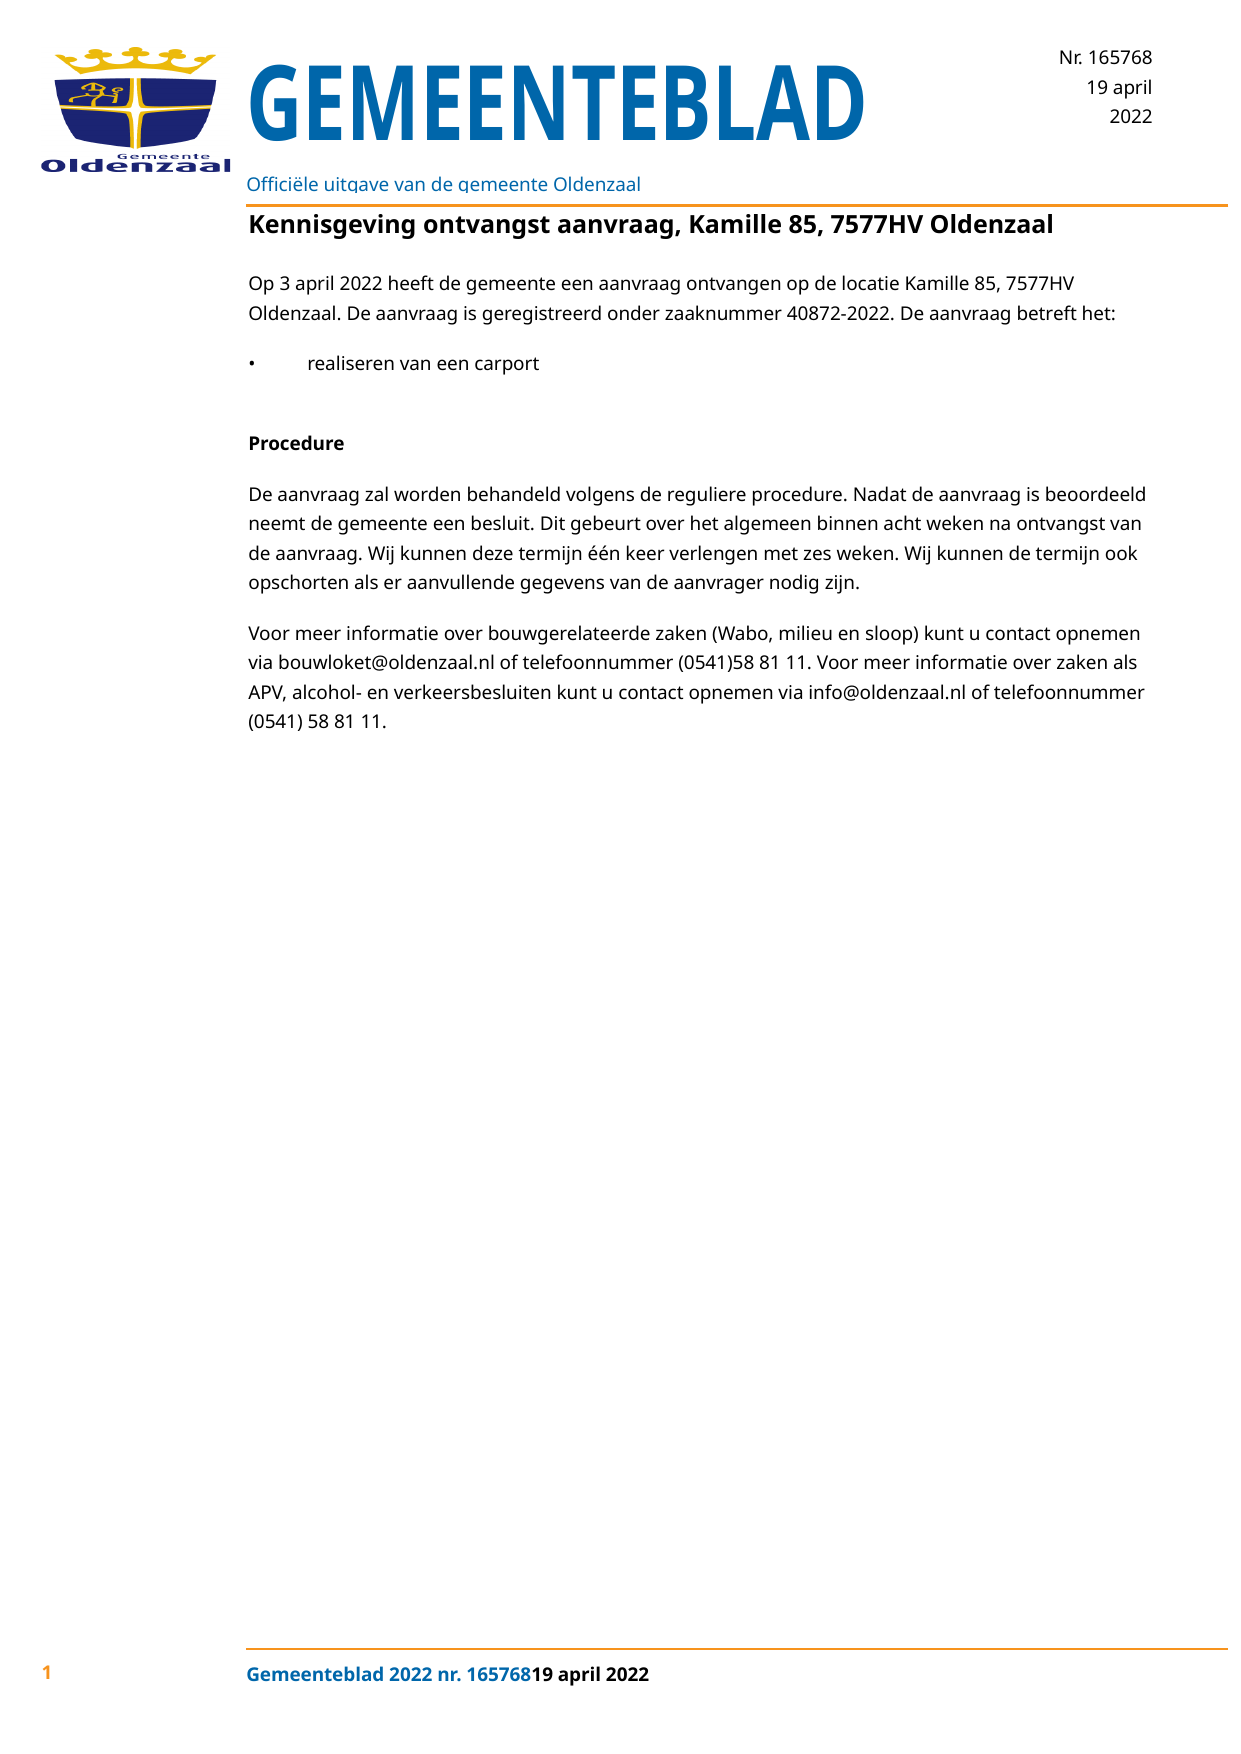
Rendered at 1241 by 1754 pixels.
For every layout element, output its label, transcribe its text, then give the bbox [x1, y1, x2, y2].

text Kennisgeving ontvangst aanvraag, Kamille 85, 7577HV Oldenzaal [248, 207, 1152, 241]
text Procedure [248, 430, 1152, 456]
picture [41, 47, 231, 172]
text Op 3 april 2022 heeft de gemeente een aanvraag ontvangen op de locatie Kamille 85, 7577HV Oldenzaal. De aanvraag is geregistreerd onder zaaknummer 40872-2022. De aanvraag betreft het: [248, 270, 1152, 326]
list realiseren van een carport [248, 350, 1152, 376]
text De aanvraag zal worden behandeld volgens de reguliere procedure. Nadat de aanvraag is beoordeeld neemt de gemeente een besluit. Dit gebeurt over het algemeen binnen acht weken na ontvangst van de aanvraag. Wij kunnen deze termijn één keer verlengen met zes weken. Wij kunnen de termijn ook opschorten als er aanvullende gegevens van de aanvrager nodig zijn. [248, 481, 1152, 595]
text Voor meer informatie over bouwgerelateerde zaken (Wabo, milieu en sloop) kunt u contact opnemen via bouwloket@oldenzaal.nl of telefoonnummer (0541)58 81 11. Voor meer informatie over zaken als APV, alcohol- en verkeersbesluiten kunt u contact opnemen via info@oldenzaal.nl of telefoonnummer (0541) 58 81 11. [248, 620, 1152, 734]
